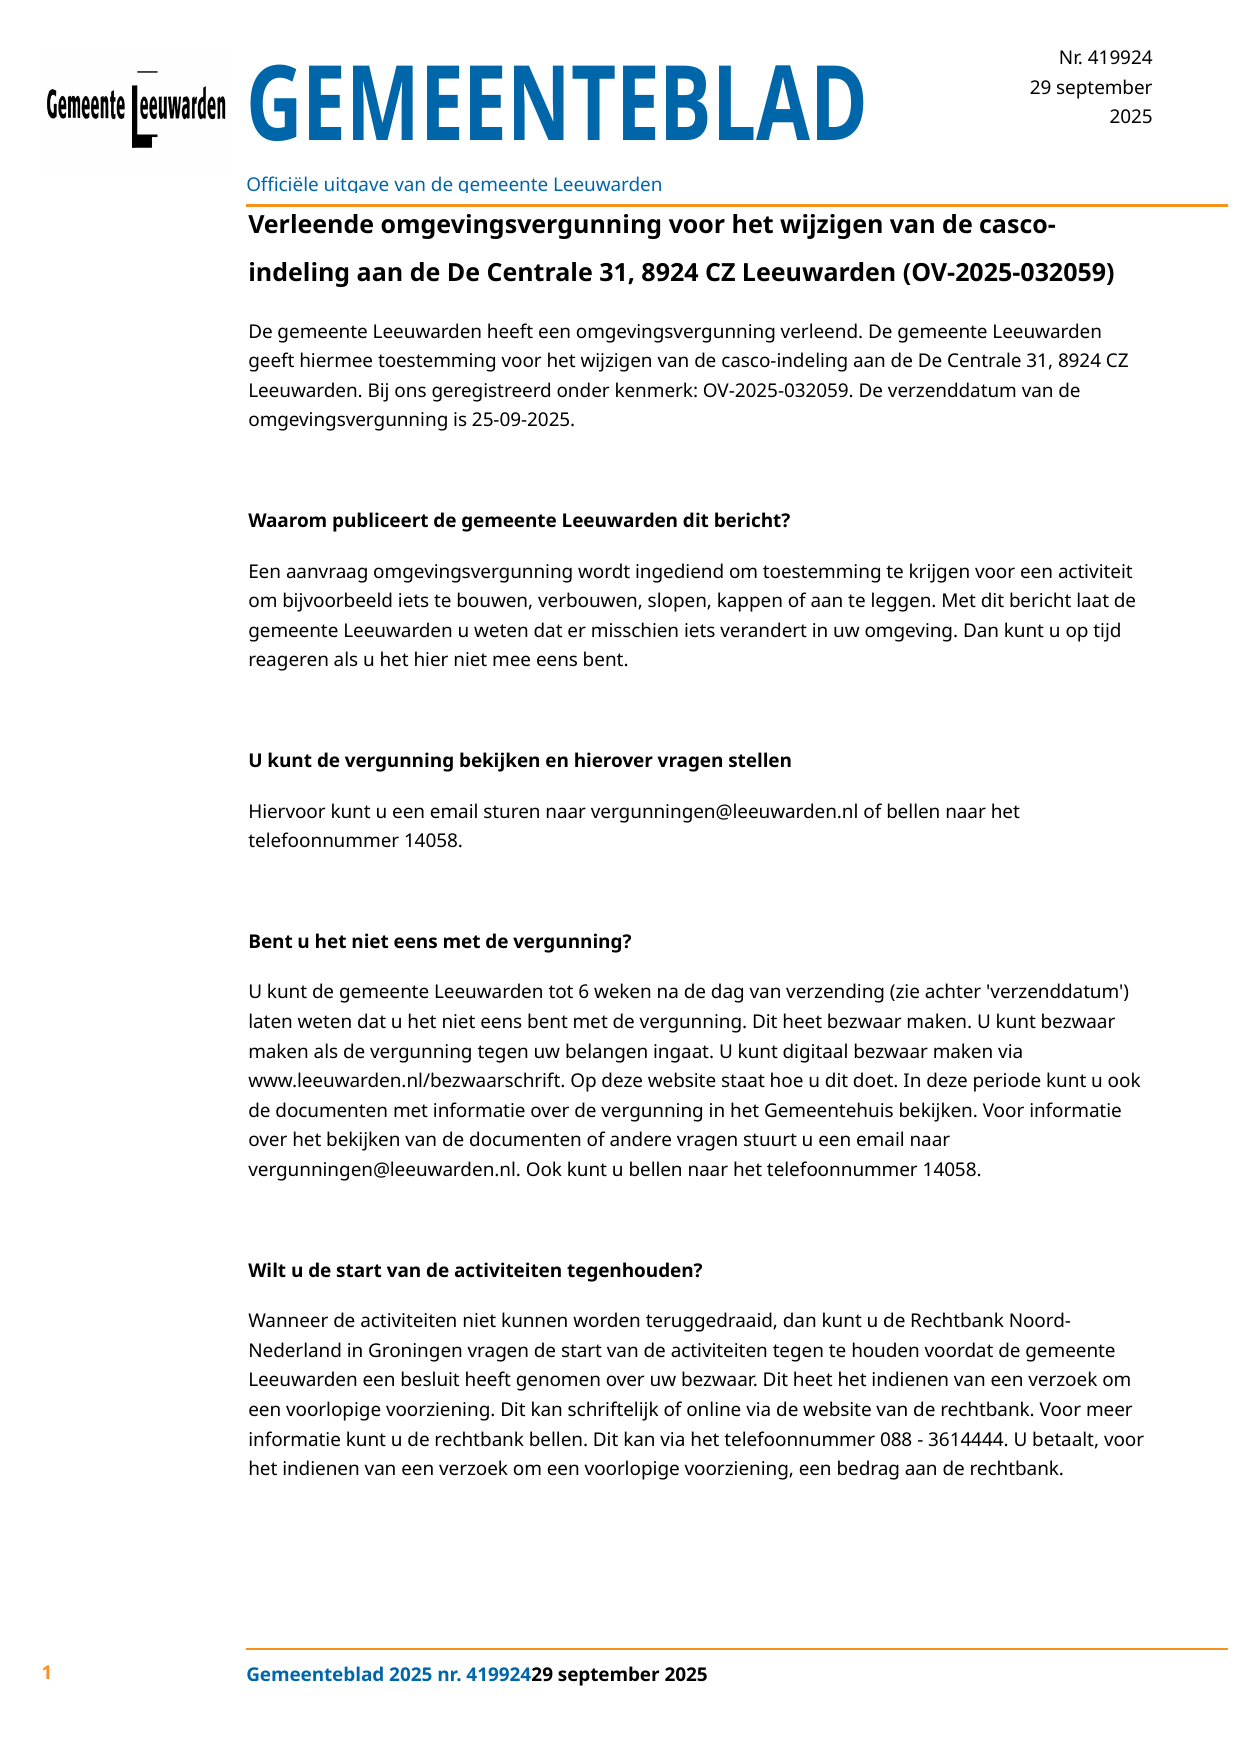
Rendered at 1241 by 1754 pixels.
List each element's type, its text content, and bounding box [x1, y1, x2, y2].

text Een aanvraag omgevingsvergunning wordt ingediend om toestemming te krijgen voor een activiteit om bijvoorbeeld iets te bouwen, verbouwen, slopen, kappen of aan te leggen. Met dit bericht laat de gemeente Leeuwarden u weten dat er misschien iets verandert in uw omgeving. Dan kunt u op tijd reageren als u het hier niet mee eens bent. [248, 558, 1152, 672]
text Waarom publiceert de gemeente Leeuwarden dit bericht? [248, 507, 1152, 533]
text U kunt de vergunning bekijken en hierover vragen stellen [248, 747, 1152, 773]
text De gemeente Leeuwarden heeft een omgevingsvergunning verleend. De gemeente Leeuwarden geeft hiermee toestemming voor het wijzigen van de casco-indeling aan de De Centrale 31, 8924 CZ Leeuwarden. Bij ons geregistreerd onder kenmerk: OV-2025-032059. De verzenddatum van de omgevingsvergunning is 25-09-2025. [248, 318, 1152, 432]
text U kunt de gemeente Leeuwarden tot 6 weken na de dag van verzending (zie achter 'verzenddatum') laten weten dat u het niet eens bent met de vergunning. Dit heet bezwaar maken. U kunt bezwaar maken als de vergunning tegen uw belangen ingaat. U kunt digitaal bezwaar maken via www.leeuwarden.nl/bezwaarschrift. Op deze website staat hoe u dit doet. In deze periode kunt u ook de documenten met informatie over de vergunning in het Gemeentehuis bekijken. Voor informatie over het bekijken van de documenten of andere vragen stuurt u een email naar vergunningen@leeuwarden.nl. Ook kunt u bellen naar het telefoonnummer 14058. [248, 979, 1152, 1182]
text Hiervoor kunt u een email sturen naar vergunningen@leeuwarden.nl of bellen naar het telefoonnummer 14058. [248, 798, 1152, 853]
text Bent u het niet eens met de vergunning? [248, 928, 1152, 954]
text Verleende omgevingsvergunning voor het wijzigen van de casco-indeling aan de De Centrale 31, 8924 CZ Leeuwarden (OV-2025-032059) [248, 207, 1152, 288]
text Wilt u de start van de activiteiten tegenhouden? [248, 1257, 1152, 1283]
picture [41, 47, 231, 172]
text Wanneer de activiteiten niet kunnen worden teruggedraaid, dan kunt u de Rechtbank Noord-Nederland in Groningen vragen de start van de activiteiten tegen te houden voordat de gemeente Leeuwarden een besluit heeft genomen over uw bezwaar. Dit heet het indienen van een verzoek om een voorlopige voorziening. Dit kan schriftelijk of online via de website van de rechtbank. Voor meer informatie kunt u de rechtbank bellen. Dit kan via het telefoonnummer 088 - 3614444. U betaalt, voor het indienen van een verzoek om een voorlopige voorziening, een bedrag aan de rechtbank. [248, 1307, 1152, 1481]
